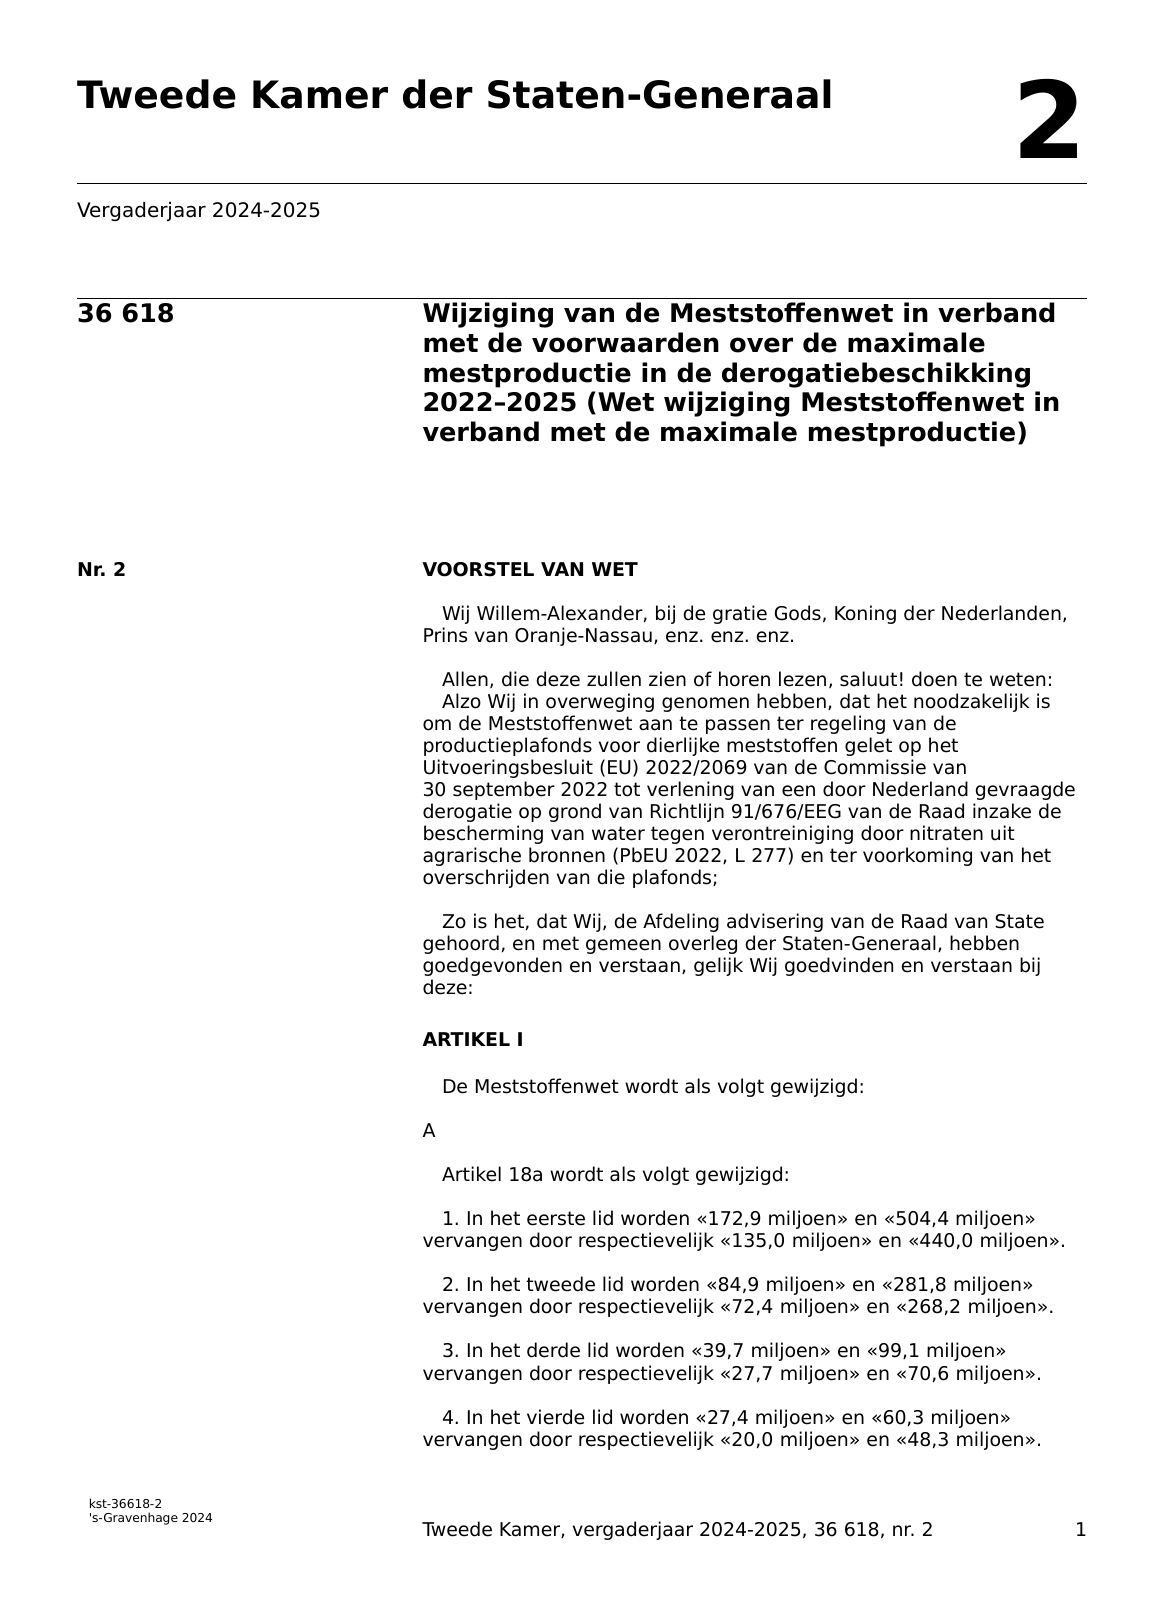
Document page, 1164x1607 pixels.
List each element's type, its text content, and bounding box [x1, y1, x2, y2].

text Artikel 18a wordt als volgt gewijzigd: [422, 1164, 1087, 1186]
text 3. In het derde lid worden «39,7 miljoen» en «99,1 miljoen» vervangen door respectievelijk «27,7 miljoen» en «70,6 miljoen». [422, 1340, 1087, 1384]
text kst-36618-2 [88, 1497, 323, 1511]
text Zo is het, dat Wij, de Afdeling advisering van de Raad van State gehoord, en met gemeen overleg der Staten-Generaal, hebben goedgevonden en verstaan, gelijk Wij goedvinden en verstaan bij deze: [422, 911, 1087, 999]
text Allen, die deze zullen zien of horen lezen, saluut! doen te weten: [422, 669, 1087, 691]
text De Meststoffenwet wordt als volgt gewijzigd: [422, 1076, 1087, 1098]
table_cell Vergaderjaar 2024-2025 [77, 184, 1087, 298]
text 1. In het eerste lid worden «172,9 miljoen» en «504,4 miljoen» vervangen door respectievelijk «135,0 miljoen» en «440,0 miljoen». [422, 1208, 1087, 1252]
subtitle Nr. 2 VOORSTEL VAN WET [77, 558, 1087, 580]
subtitle ARTIKEL I [422, 1029, 1087, 1051]
text 4. In het vierde lid worden «27,4 miljoen» en «60,3 miljoen» vervangen door respectievelijk «20,0 miljoen» en «48,3 miljoen». [422, 1407, 1087, 1451]
text 's-Gravenhage 2024 [88, 1511, 323, 1525]
table_header 2 [886, 59, 1087, 183]
text Alzo Wij in overweging genomen hebben, dat het noodzakelijk is om de Meststoffenwet aan te passen ter regeling van de productieplafonds voor dierlijke meststoffen gelet op het Uitvoeringsbesluit (EU) 2022/2069 van de Commissie van 30 september 2022 tot verlening van een door Nederland gevraagde derogatie op grond van Richtlijn 91/676/EEG van de Raad inzake de bescherming van water tegen verontreiniging door nitraten uit agrarische bronnen (PbEU 2022, L 277) en ter voorkoming van het overschrijden van die plafonds; [422, 691, 1087, 888]
text 2. In het tweede lid worden «84,9 miljoen» en «281,8 miljoen» vervangen door respectievelijk «72,4 miljoen» en «268,2 miljoen». [422, 1274, 1087, 1318]
text Wij Willem-Alexander, bij de gratie Gods, Koning der Nederlanden, Prins van Oranje-Nassau, enz. enz. enz. [422, 603, 1087, 647]
table_header Tweede Kamer der Staten-Generaal [77, 59, 886, 183]
subtitle 36 618 Wijziging van de Meststoffenwet in verband met de voorwaarden over de maximale mestproductie in de derogatiebeschikking 2022–2025 (Wet wijziging Meststoffenwet in verband met de maximale mestproductie) [77, 299, 1087, 447]
text A [422, 1120, 1087, 1142]
